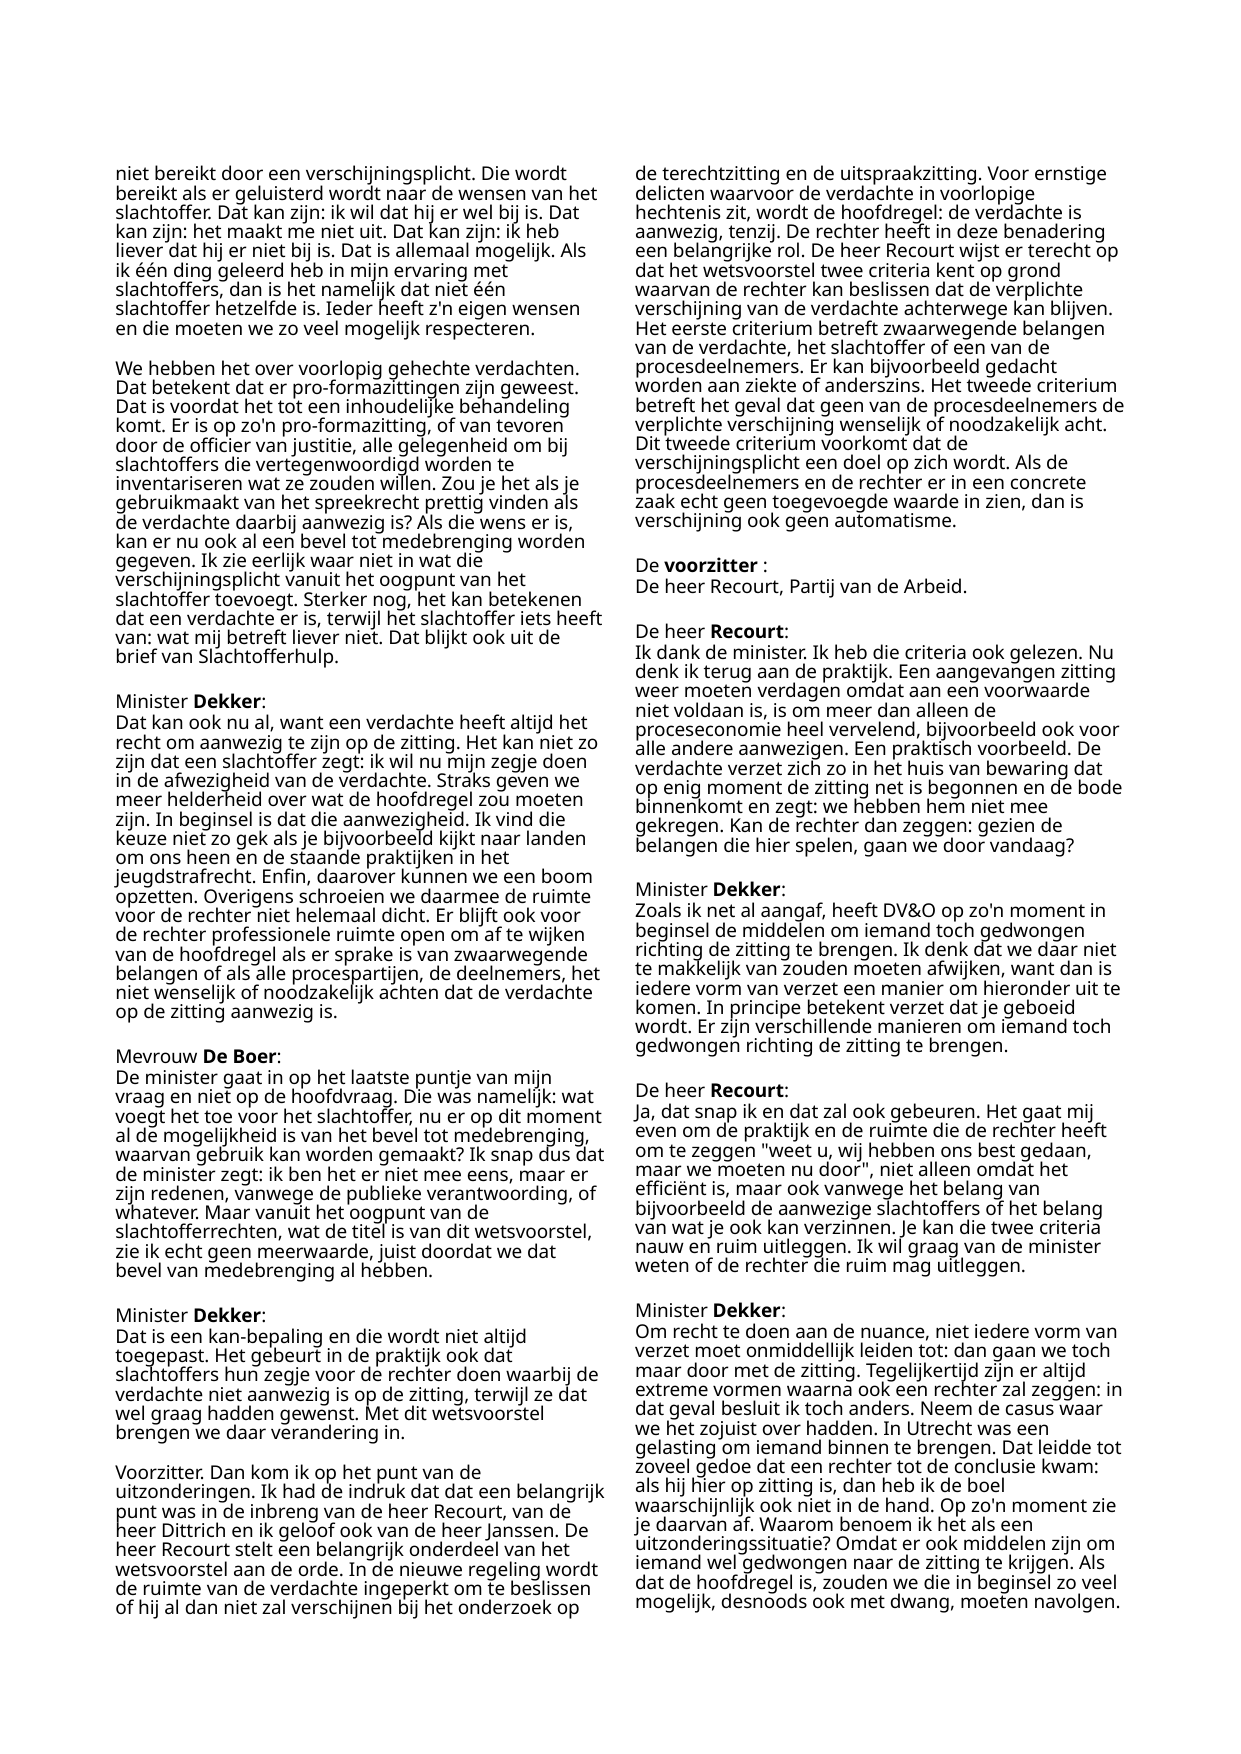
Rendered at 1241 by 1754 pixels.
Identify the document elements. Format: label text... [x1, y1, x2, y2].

text Om recht te doen aan de nuance, niet iedere vorm van verzet moet onmiddellijk leiden tot: dan gaan we toch maar door met de zitting. Tegelijkertijd zijn er altijd extreme vormen waarna ook een rechter zal zeggen: in dat geval besluit ik toch anders. Neem de casus waar we het zojuist over hadden. In Utrecht was een gelasting om iemand binnen te brengen. Dat leidde tot zoveel gedoe dat een rechter tot de conclusie kwam: als hij hier op zitting is, dan heb ik de boel waarschijnlijk ook niet in de hand. Op zo'n moment zie je daarvan af. Waarom benoem ik het als een uitzonderingssituatie? Omdat er ook middelen zijn om iemand wel gedwongen naar de zitting te krijgen. Als dat de hoofdregel is, zouden we die in beginsel zo veel mogelijk, desnoods ook met dwang, moeten navolgen. [635, 1323, 1125, 1612]
text Minister Dekker: [635, 1297, 1125, 1323]
text Dat is een kan-bepaling en die wordt niet altijd toegepast. Het gebeurt in de praktijk ook dat slachtoffers hun zegje voor de rechter doen waarbij de verdachte niet aanwezig is op de zitting, terwijl ze dat wel graag hadden gewenst. Met dit wetsvoorstel brengen we daar verandering in. [115, 1328, 605, 1443]
text De heer Recourt, Partij van de Arbeid. [635, 578, 1125, 597]
text de terechtzitting en de uitspraakzitting. Voor ernstige delicten waarvoor de verdachte in voorlopige hechtenis zit, wordt de hoofdregel: de verdachte is aanwezig, tenzij. De rechter heeft in deze benadering een belangrijke rol. De heer Recourt wijst er terecht op dat het wetsvoorstel twee criteria kent op grond waarvan de rechter kan beslissen dat de verplichte verschijning van de verdachte achterwege kan blijven. Het eerste criterium betreft zwaarwegende belangen van de verdachte, het slachtoffer of een van de procesdeelnemers. Er kan bijvoorbeeld gedacht worden aan ziekte of anderszins. Het tweede criterium betreft het geval dat geen van de procesdeelnemers de verplichte verschijning wenselijk of noodzakelijk acht. Dit tweede criterium voorkomt dat de verschijningsplicht een doel op zich wordt. Als de procesdeelnemers en de rechter er in een concrete zaak echt geen toegevoegde waarde in zien, dan is verschijning ook geen automatisme. [635, 165, 1125, 531]
text Dat kan ook nu al, want een verdachte heeft altijd het recht om aanwezig te zijn op de zitting. Het kan niet zo zijn dat een slachtoffer zegt: ik wil nu mijn zegje doen in de afwezigheid van de verdachte. Straks geven we meer helderheid over wat de hoofdregel zou moeten zijn. In beginsel is dat die aanwezigheid. Ik vind die keuze niet zo gek als je bijvoorbeeld kijkt naar landen om ons heen en de staande praktijken in het jeugdstrafrecht. Enfin, daarover kunnen we een boom opzetten. Overigens schroeien we daarmee de ruimte voor de rechter niet helemaal dicht. Er blijft ook voor de rechter professionele ruimte open om af te wijken van de hoofdregel als er sprake is van zwaarwegende belangen of als alle procespartijen, de deelnemers, het niet wenselijk of noodzakelijk achten dat de verdachte op de zitting aanwezig is. [115, 714, 605, 1023]
text De heer Recourt: [635, 618, 1125, 644]
text Minister Dekker: [115, 689, 605, 714]
text Minister Dekker: [115, 1302, 605, 1328]
text Ja, dat snap ik en dat zal ook gebeuren. Het gaat mij even om de praktijk en de ruimte die de rechter heeft om te zeggen "weet u, wij hebben ons best gedaan, maar we moeten nu door", niet alleen omdat het efficiënt is, maar ook vanwege het belang van bijvoorbeeld de aanwezige slachtoffers of het belang van wat je ook kan verzinnen. Je kan die twee criteria nauw en ruim uitleggen. Ik wil graag van de minister weten of de rechter die ruim mag uitleggen. [635, 1103, 1125, 1277]
text Voorzitter. Dan kom ik op het punt van de uitzonderingen. Ik had de indruk dat dat een belangrijk punt was in de inbreng van de heer Recourt, van de heer Dittrich en ik geloof ook van de heer Janssen. De heer Recourt stelt een belangrijk onderdeel van het wetsvoorstel aan de orde. In de nieuwe regeling wordt de ruimte van de verdachte ingeperkt om te beslissen of hij al dan niet zal verschijnen bij het onderzoek op [115, 1464, 605, 1618]
text De voorzitter : [635, 552, 1125, 578]
text Minister Dekker: [635, 877, 1125, 902]
text Ik dank de minister. Ik heb die criteria ook gelezen. Nu denk ik terug aan de praktijk. Een aangevangen zitting weer moeten verdagen omdat aan een voorwaarde niet voldaan is, is om meer dan alleen de proceseconomie heel vervelend, bijvoorbeeld ook voor alle andere aanwezigen. Een praktisch voorbeeld. De verdachte verzet zich zo in het huis van bewaring dat op enig moment de zitting net is begonnen en de bode binnenkomt en zegt: we hebben hem niet mee gekregen. Kan de rechter dan zeggen: gezien de belangen die hier spelen, gaan we door vandaag? [635, 644, 1125, 856]
text We hebben het over voorlopig gehechte verdachten. Dat betekent dat er pro-formazittingen zijn geweest. Dat is voordat het tot een inhoudelijke behandeling komt. Er is op zo'n pro-formazitting, of van tevoren door de officier van justitie, alle gelegenheid om bij slachtoffers die vertegenwoordigd worden te inventariseren wat ze zouden willen. Zou je het als je gebruikmaakt van het spreekrecht prettig vinden als de verdachte daarbij aanwezig is? Als die wens er is, kan er nu ook al een bevel tot medebrenging worden gegeven. Ik zie eerlijk waar niet in wat die verschijningsplicht vanuit het oogpunt van het slachtoffer toevoegt. Sterker nog, het kan betekenen dat een verdachte er is, terwijl het slachtoffer iets heeft van: wat mij betreft liever niet. Dat blijkt ook uit de brief van Slachtofferhulp. [115, 359, 605, 668]
text Zoals ik net al aangaf, heeft DV&O op zo'n moment in beginsel de middelen om iemand toch gedwongen richting de zitting te brengen. Ik denk dat we daar niet te makkelijk van zouden moeten afwijken, want dan is iedere vorm van verzet een manier om hieronder uit te komen. In principe betekent verzet dat je geboeid wordt. Er zijn verschillende manieren om iemand toch gedwongen richting de zitting te brengen. [635, 902, 1125, 1057]
text De minister gaat in op het laatste puntje van mijn vraag en niet op de hoofdvraag. Die was namelijk: wat voegt het toe voor het slachtoffer, nu er op dit moment al de mogelijkheid is van het bevel tot medebrenging, waarvan gebruik kan worden gemaakt? Ik snap dus dat de minister zegt: ik ben het er niet mee eens, maar er zijn redenen, vanwege de publieke verantwoording, of whatever. Maar vanuit het oogpunt van de slachtofferrechten, wat de titel is van dit wetsvoorstel, zie ik echt geen meerwaarde, juist doordat we dat bevel van medebrenging al hebben. [115, 1069, 605, 1281]
text Mevrouw De Boer: [115, 1043, 605, 1069]
text niet bereikt door een verschijningsplicht. Die wordt bereikt als er geluisterd wordt naar de wensen van het slachtoffer. Dat kan zijn: ik wil dat hij er wel bij is. Dat kan zijn: het maakt me niet uit. Dat kan zijn: ik heb liever dat hij er niet bij is. Dat is allemaal mogelijk. Als ik één ding geleerd heb in mijn ervaring met slachtoffers, dan is het namelijk dat niet één slachtoffer hetzelfde is. Ieder heeft z'n eigen wensen en die moeten we zo veel mogelijk respecteren. [115, 165, 605, 339]
text De heer Recourt: [635, 1077, 1125, 1103]
